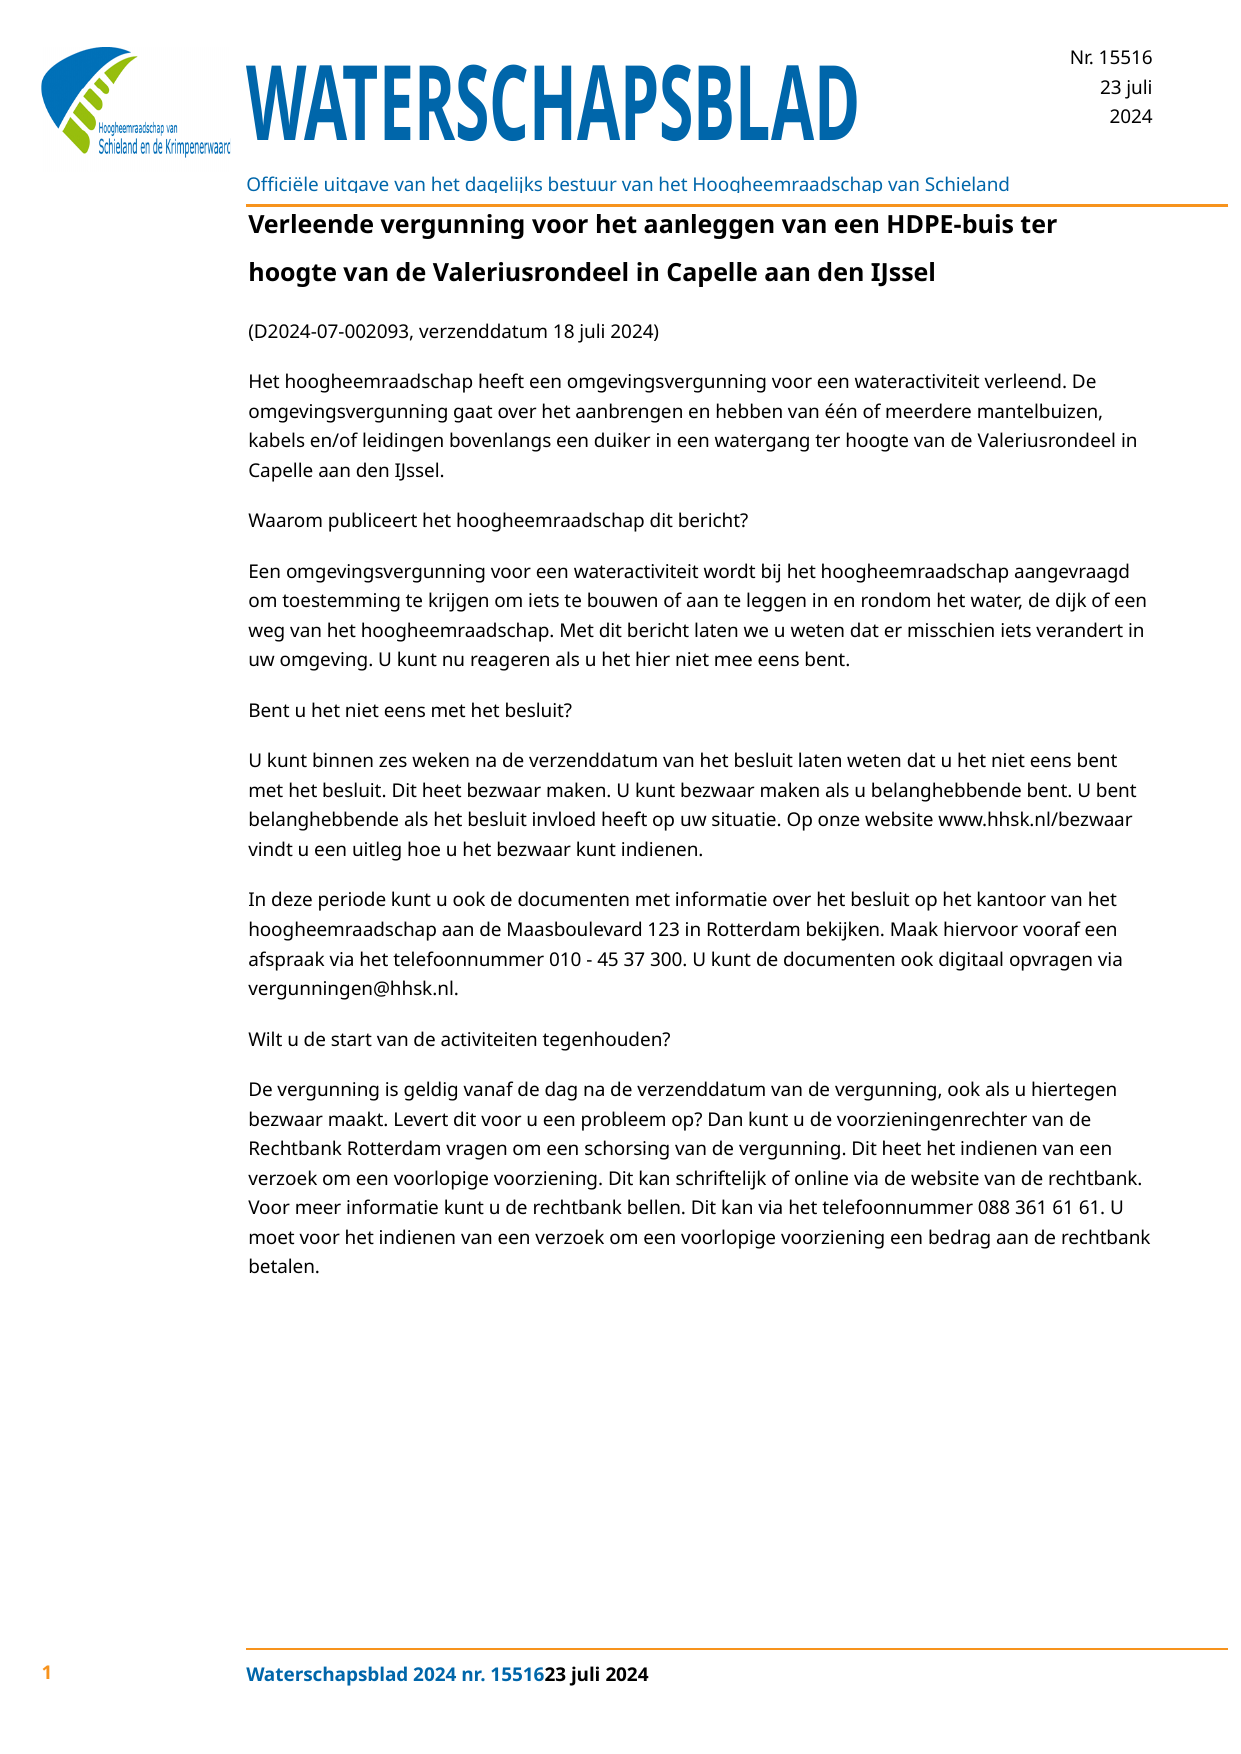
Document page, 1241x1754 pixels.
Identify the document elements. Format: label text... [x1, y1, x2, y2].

text Waarom publiceert het hoogheemraadschap dit bericht? [248, 507, 1152, 533]
text De vergunning is geldig vanaf de dag na de verzenddatum van de vergunning, ook als u hiertegen bezwaar maakt. Levert dit voor u een probleem op? Dan kunt u de voorzieningenrechter van de Rechtbank Rotterdam vragen om een schorsing van de vergunning. Dit heet het indienen van een verzoek om een voorlopige voorziening. Dit kan schriftelijk of online via de website van de rechtbank. Voor meer informatie kunt u de rechtbank bellen. Dit kan via het telefoonnummer 088 361 61 61. U moet voor het indienen van een verzoek om een voorlopige voorziening een bedrag aan de rechtbank betalen. [248, 1076, 1152, 1279]
text Een omgevingsvergunning voor een wateractiviteit wordt bij het hoogheemraadschap aangevraagd om toestemming te krijgen om iets te bouwen of aan te leggen in en rondom het water, de dijk of een weg van het hoogheemraadschap. Met dit bericht laten we u weten dat er misschien iets verandert in uw omgeving. U kunt nu reageren als u het hier niet mee eens bent. [248, 558, 1152, 672]
text Verleende vergunning voor het aanleggen van een HDPE-buis ter hoogte van de Valeriusrondeel in Capelle aan den IJssel [248, 207, 1152, 288]
text Het hoogheemraadschap heeft een omgevingsvergunning voor een wateractiviteit verleend. De omgevingsvergunning gaat over het aanbrengen en hebben van één of meerdere mantelbuizen, kabels en/of leidingen bovenlangs een duiker in een watergang ter hoogte van de Valeriusrondeel in Capelle aan den IJssel. [248, 368, 1152, 483]
text Wilt u de start van de activiteiten tegenhouden? [248, 1026, 1152, 1052]
text In deze periode kunt u ook de documenten met informatie over het besluit op het kantoor van het hoogheemraadschap aan de Maasboulevard 123 in Rotterdam bekijken. Maak hiervoor vooraf een afspraak via het telefoonnummer 010 - 45 37 300. U kunt de documenten ook digitaal opvragen via vergunningen@hhsk.nl. [248, 887, 1152, 1001]
text U kunt binnen zes weken na de verzenddatum van het besluit laten weten dat u het niet eens bent met het besluit. Dit heet bezwaar maken. U kunt bezwaar maken als u belanghebbende bent. U bent belanghebbende als het besluit invloed heeft op uw situatie. Op onze website www.hhsk.nl/bezwaar vindt u een uitleg hoe u het bezwaar kunt indienen. [248, 747, 1152, 862]
picture [41, 47, 231, 172]
text (D2024-07-002093, verzenddatum 18 juli 2024) [248, 318, 1152, 344]
text Bent u het niet eens met het besluit? [248, 697, 1152, 723]
